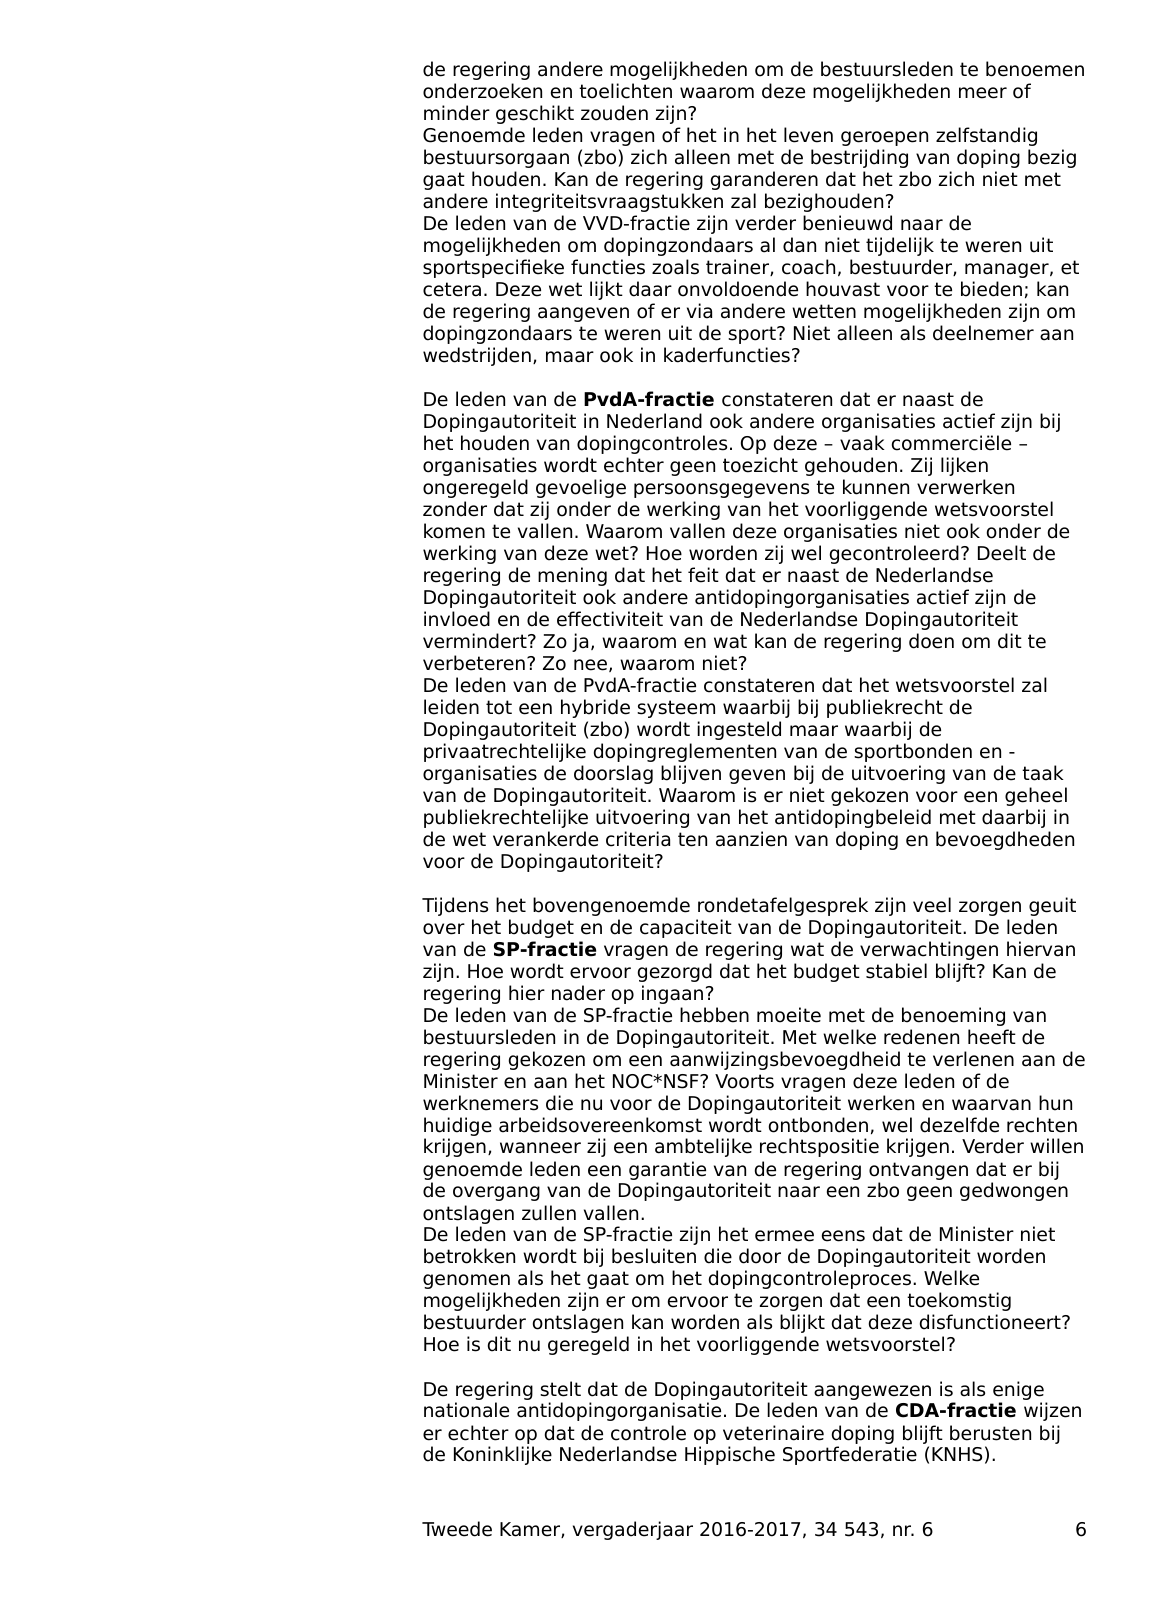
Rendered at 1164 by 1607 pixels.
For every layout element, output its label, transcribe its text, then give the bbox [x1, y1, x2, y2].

text De regering stelt dat de Dopingautoriteit aangewezen is als enige nationale antidopingorganisatie. De leden van de CDA-fractie wijzen er echter op dat de controle op veterinaire doping blijft berusten bij de Koninklijke Nederlandse Hippische Sportfederatie (KNHS). [422, 1378, 1087, 1466]
text Tijdens het bovengenoemde rondetafelgesprek zijn veel zorgen geuit over het budget en de capaciteit van de Dopingautoriteit. De leden van de SP-fractie vragen de regering wat de verwachtingen hiervan zijn. Hoe wordt ervoor gezorgd dat het budget stabiel blijft? Kan de regering hier nader op ingaan? [422, 895, 1087, 1004]
text De leden van de SP-fractie zijn het ermee eens dat de Minister niet betrokken wordt bij besluiten die door de Dopingautoriteit worden genomen als het gaat om het dopingcontroleproces. Welke mogelijkheden zijn er om ervoor te zorgen dat een toekomstig bestuurder ontslagen kan worden als blijkt dat deze disfunctioneert? Hoe is dit nu geregeld in het voorliggende wetsvoorstel? [422, 1224, 1087, 1356]
text de regering andere mogelijkheden om de bestuursleden te benoemen onderzoeken en toelichten waarom deze mogelijkheden meer of minder geschikt zouden zijn? [422, 59, 1087, 125]
text De leden van de VVD-fractie zijn verder benieuwd naar de mogelijkheden om dopingzondaars al dan niet tijdelijk te weren uit sportspecifieke functies zoals trainer, coach, bestuurder, manager, et cetera. Deze wet lijkt daar onvoldoende houvast voor te bieden; kan de regering aangeven of er via andere wetten mogelijkheden zijn om dopingzondaars te weren uit de sport? Niet alleen als deelnemer aan wedstrijden, maar ook in kaderfuncties? [422, 213, 1087, 367]
text Genoemde leden vragen of het in het leven geroepen zelfstandig bestuursorgaan (zbo) zich alleen met de bestrijding van doping bezig gaat houden. Kan de regering garanderen dat het zbo zich niet met andere integriteitsvraagstukken zal bezighouden? [422, 125, 1087, 213]
text De leden van de PvdA-fractie constateren dat het wetsvoorstel zal leiden tot een hybride systeem waarbij bij publiekrecht de Dopingautoriteit (zbo) wordt ingesteld maar waarbij de privaatrechtelijke dopingreglementen van de sportbonden en -organisaties de doorslag blijven geven bij de uitvoering van de taak van de Dopingautoriteit. Waarom is er niet gekozen voor een geheel publiekrechtelijke uitvoering van het antidopingbeleid met daarbij in de wet verankerde criteria ten aanzien van doping en bevoegdheden voor de Dopingautoriteit? [422, 675, 1087, 872]
text De leden van de PvdA-fractie constateren dat er naast de Dopingautoriteit in Nederland ook andere organisaties actief zijn bij het houden van dopingcontroles. Op deze – vaak commerciële – organisaties wordt echter geen toezicht gehouden. Zij lijken ongeregeld gevoelige persoonsgegevens te kunnen verwerken zonder dat zij onder de werking van het voorliggende wetsvoorstel komen te vallen. Waarom vallen deze organisaties niet ook onder de werking van deze wet? Hoe worden zij wel gecontroleerd? Deelt de regering de mening dat het feit dat er naast de Nederlandse Dopingautoriteit ook andere antidopingorganisaties actief zijn de invloed en de effectiviteit van de Nederlandse Dopingautoriteit vermindert? Zo ja, waarom en wat kan de regering doen om dit te verbeteren? Zo nee, waarom niet? [422, 389, 1087, 675]
text De leden van de SP-fractie hebben moeite met de benoeming van bestuursleden in de Dopingautoriteit. Met welke redenen heeft de regering gekozen om een aanwijzingsbevoegdheid te verlenen aan de Minister en aan het NOC*NSF? Voorts vragen deze leden of de werknemers die nu voor de Dopingautoriteit werken en waarvan hun huidige arbeidsovereenkomst wordt ontbonden, wel dezelfde rechten krijgen, wanneer zij een ambtelijke rechtspositie krijgen. Verder willen genoemde leden een garantie van de regering ontvangen dat er bij de overgang van de Dopingautoriteit naar een zbo geen gedwongen ontslagen zullen vallen. [422, 1004, 1087, 1224]
